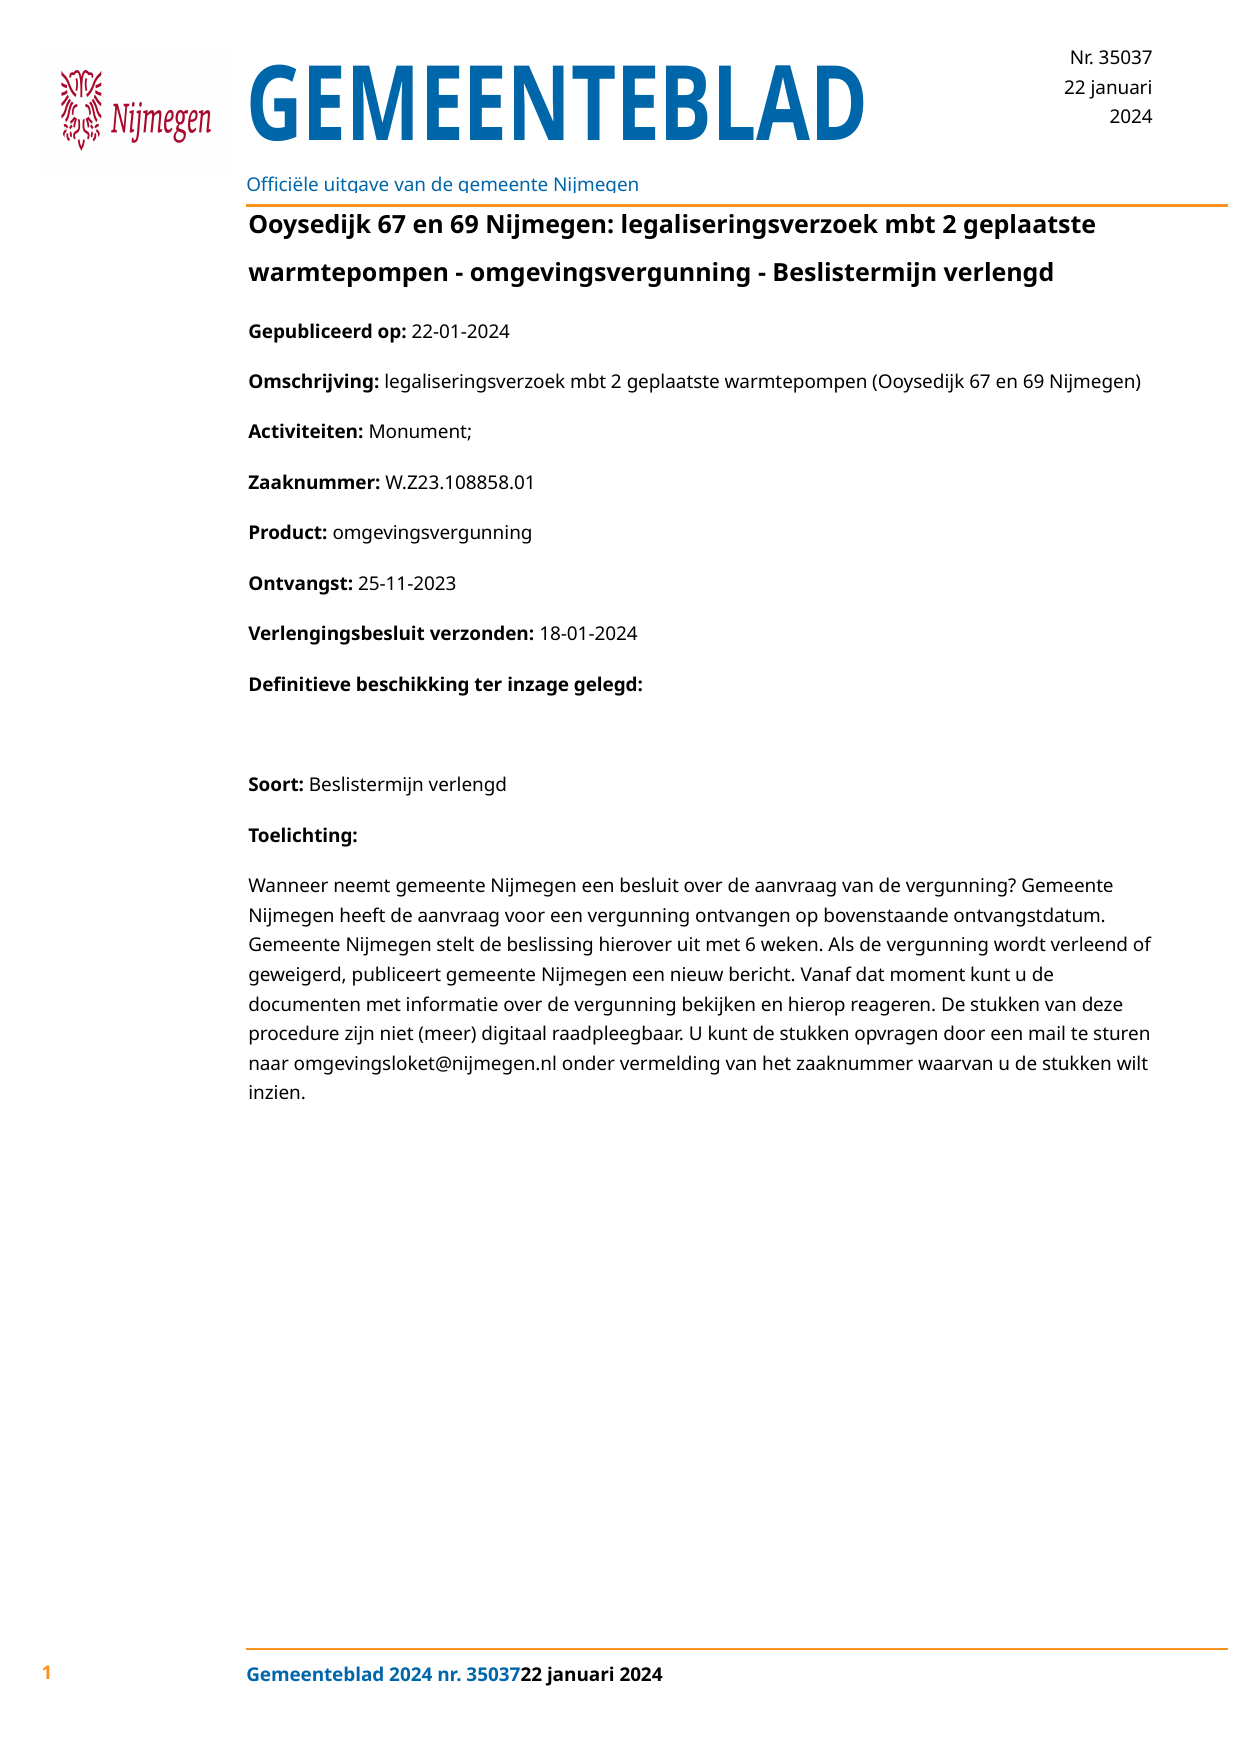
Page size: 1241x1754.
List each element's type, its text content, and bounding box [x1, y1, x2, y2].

picture [41, 47, 231, 172]
text Verlengingsbesluit verzonden: 18-01-2024 [248, 620, 1152, 646]
text Zaaknummer: W.Z23.108858.01 [248, 469, 1152, 495]
text Ontvangst: 25-11-2023 [248, 570, 1152, 596]
text Definitieve beschikking ter inzage gelegd: [248, 671, 1152, 697]
text Product: omgevingsvergunning [248, 519, 1152, 545]
text Soort: Beslistermijn verlengd [248, 772, 1152, 797]
text Ooysedijk 67 en 69 Nijmegen: legaliseringsverzoek mbt 2 geplaatste warmtepompen - omgevingsvergunning - Beslistermijn verlengd [248, 207, 1152, 288]
text Gepubliceerd op: 22-01-2024 [248, 318, 1152, 344]
text Wanneer neemt gemeente Nijmegen een besluit over de aanvraag van de vergunning? Gemeente Nijmegen heeft de aanvraag voor een vergunning ontvangen op bovenstaande ontvangstdatum. Gemeente Nijmegen stelt de beslissing hierover uit met 6 weken. Als de vergunning wordt verleend of geweigerd, publiceert gemeente Nijmegen een nieuw bericht. Vanaf dat moment kunt u de documenten met informatie over de vergunning bekijken en hierop reageren. De stukken van deze procedure zijn niet (meer) digitaal raadpleegbaar. U kunt de stukken opvragen door een mail te sturen naar omgevingsloket@nijmegen.nl onder vermelding van het zaaknummer waarvan u de stukken wilt inzien. [248, 872, 1152, 1105]
text Toelichting: [248, 822, 1152, 848]
text Activiteiten: Monument; [248, 419, 1152, 444]
text Omschrijving: legaliseringsverzoek mbt 2 geplaatste warmtepompen (Ooysedijk 67 en 69 Nijmegen) [248, 368, 1152, 394]
